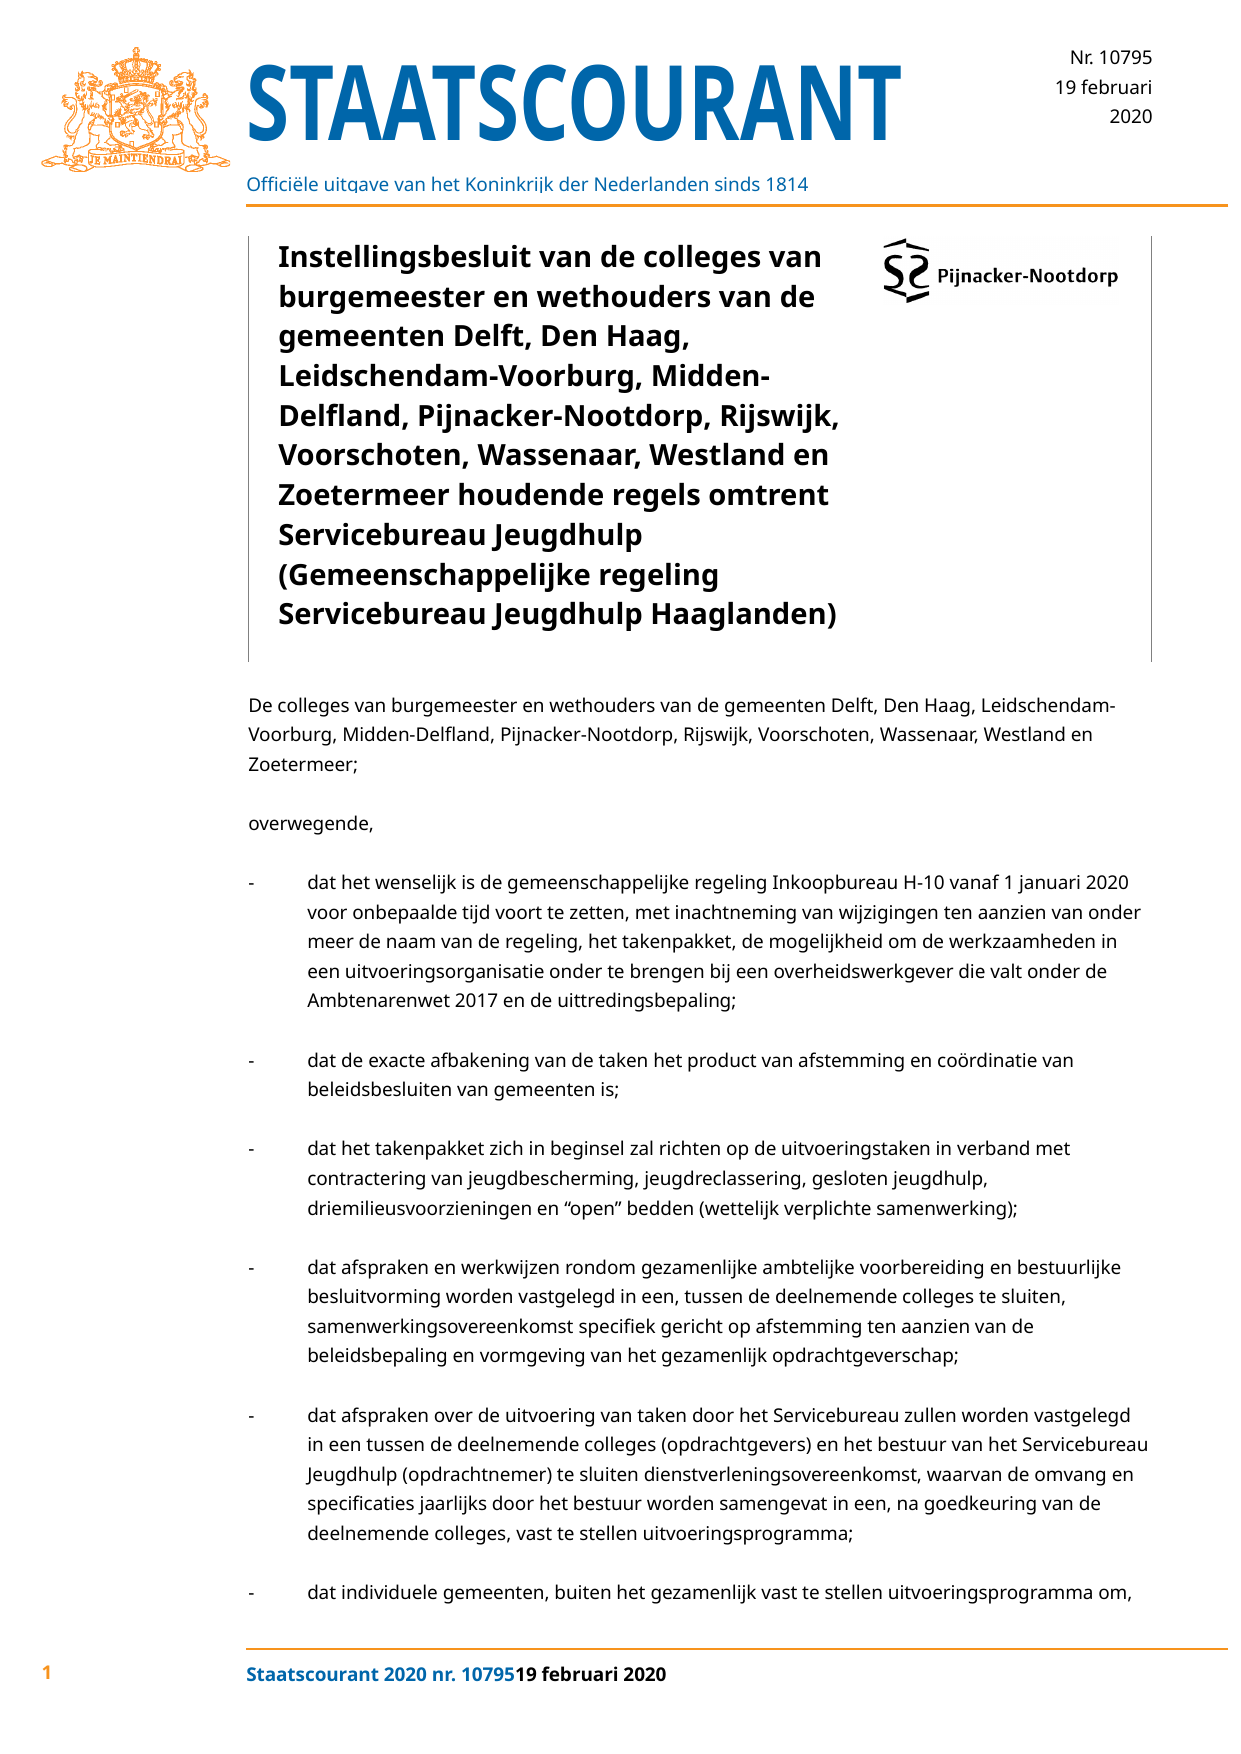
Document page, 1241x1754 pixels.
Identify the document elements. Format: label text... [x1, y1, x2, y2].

picture [882, 236, 1119, 305]
list dat individuele gemeenten, buiten het gezamenlijk vast te stellen uitvoeringsprogramma om, [248, 1579, 1152, 1605]
text De colleges van burgemeester en wethouders van de gemeenten Delft, Den Haag, Leidschendam-Voorburg, Midden-Delfland, Pijnacker-Nootdorp, Rijswijk, Voorschoten, Wassenaar, Westland en Zoetermeer; [248, 692, 1152, 777]
list dat afspraken en werkwijzen rondom gezamenlijke ambtelijke voorbereiding en bestuurlijke besluitvorming worden vastgelegd in een, tussen de deelnemende colleges te sluiten, samenwerkingsovereenkomst specifiek gericht op afstemming ten aanzien van de beleidsbepaling en vormgeving van het gezamenlijk opdrachtgeverschap; [248, 1254, 1152, 1368]
table_header [850, 236, 1151, 662]
list dat het wenselijk is de gemeenschappelijke regeling Inkoopbureau H-10 vanaf 1 januari 2020 voor onbepaalde tijd voort te zetten, met inachtneming van wijzigingen ten aanzien van onder meer de naam van de regeling, het takenpakket, de mogelijkheid om de werkzaamheden in een uitvoeringsorganisatie onder te brengen bij een overheidswerkgever die valt onder de Ambtenarenwet 2017 en de uittredingsbepaling; [248, 869, 1152, 1013]
table_header Instellingsbesluit van de colleges van burgemeester en wethouders van de gemeenten Delft, Den Haag, Leidschendam-Voorburg, Midden-Delfland, Pijnacker-Nootdorp, Rijswijk, Voorschoten, Wassenaar, Westland en Zoetermeer houdende regels omtrent Servicebureau Jeugdhulp (Gemeenschappelijke regeling Servicebureau Jeugdhulp Haaglanden) [249, 236, 850, 662]
text overwegende, [248, 810, 1152, 836]
list dat afspraken over de uitvoering van taken door het Servicebureau zullen worden vastgelegd in een tussen de deelnemende colleges (opdrachtgevers) en het bestuur van het Servicebureau Jeugdhulp (opdrachtnemer) te sluiten dienstverleningsovereenkomst, waarvan de omvang en specificaties jaarlijks door het bestuur worden samengevat in een, na goedkeuring van de deelnemende colleges, vast te stellen uitvoeringsprogramma; [248, 1402, 1152, 1546]
picture [41, 47, 231, 172]
list dat het takenpakket zich in beginsel zal richten op de uitvoeringstaken in verband met contractering van jeugdbescherming, jeugdreclassering, gesloten jeugdhulp, driemilieusvoorzieningen en “open” bedden (wettelijk verplichte samenwerking); [248, 1136, 1152, 1220]
list dat de exacte afbakening van de taken het product van afstemming en coördinatie van beleidsbesluiten van gemeenten is; [248, 1047, 1152, 1102]
